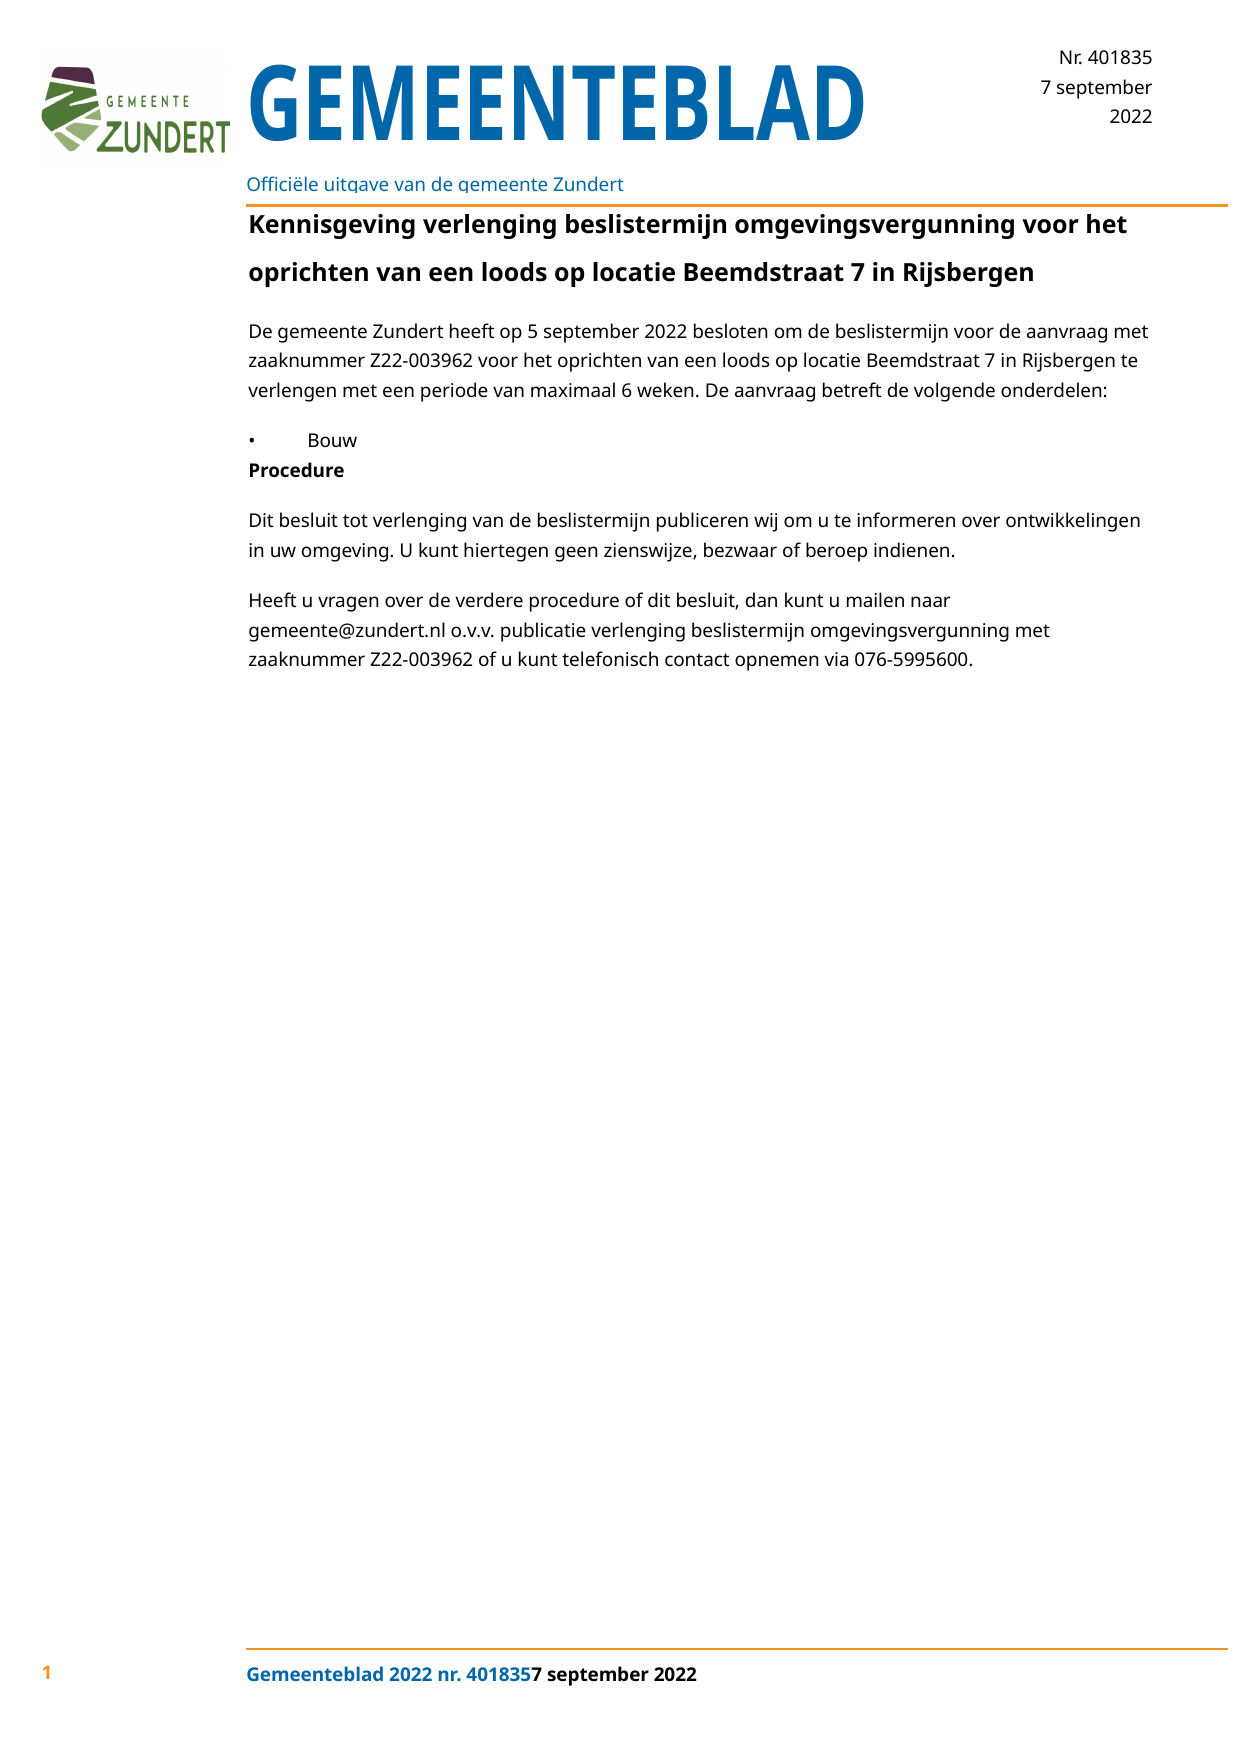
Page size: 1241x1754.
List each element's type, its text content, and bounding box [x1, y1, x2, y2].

picture [41, 47, 231, 172]
text Heeft u vragen over de verdere procedure of dit besluit, dan kunt u mailen naar gemeente@zundert.nl o.v.v. publicatie verlenging beslistermijn omgevingsvergunning met zaaknummer Z22-003962 of u kunt telefonisch contact opnemen via 076-5995600. [248, 587, 1152, 672]
text Dit besluit tot verlenging van de beslistermijn publiceren wij om u te informeren over ontwikkelingen in uw omgeving. U kunt hiertegen geen zienswijze, bezwaar of beroep indienen. [248, 507, 1152, 563]
list Bouw [248, 427, 1152, 453]
text De gemeente Zundert heeft op 5 september 2022 besloten om de beslistermijn voor de aanvraag met zaaknummer Z22-003962 voor het oprichten van een loods op locatie Beemdstraat 7 in Rijsbergen te verlengen met een periode van maximaal 6 weken. De aanvraag betreft de volgende onderdelen: [248, 318, 1152, 403]
text Kennisgeving verlenging beslistermijn omgevingsvergunning voor het oprichten van een loods op locatie Beemdstraat 7 in Rijsbergen [248, 207, 1152, 288]
text Procedure [248, 457, 1152, 483]
